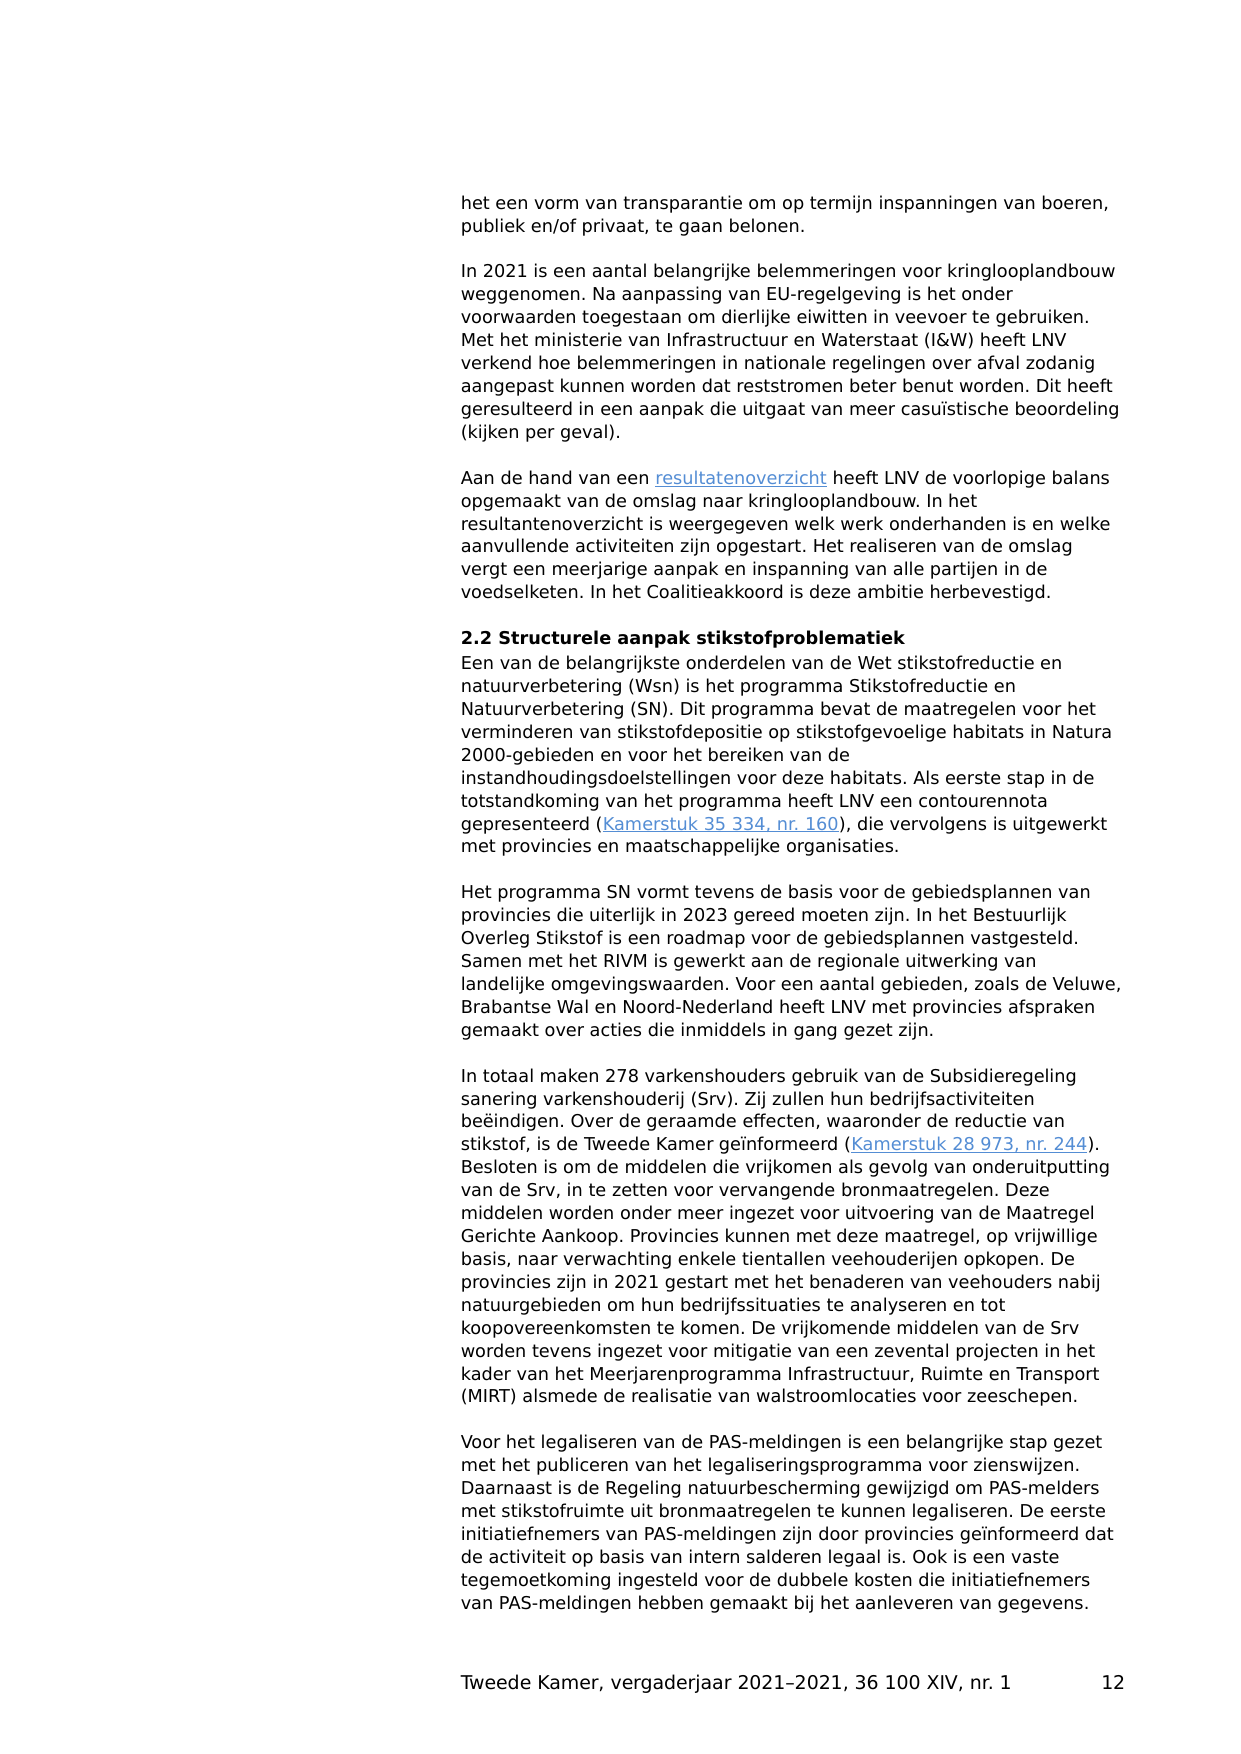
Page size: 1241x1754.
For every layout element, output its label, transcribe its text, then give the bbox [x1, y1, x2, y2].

text In 2021 is een aantal belangrijke belemmeringen voor kringlooplandbouw weggenomen. Na aanpassing van EU-regelgeving is het onder voorwaarden toegestaan om dierlijke eiwitten in veevoer te gebruiken. Met het ministerie van Infrastructuur en Waterstaat (I&W) heeft LNV verkend hoe belemmeringen in nationale regelingen over afval zodanig aangepast kunnen worden dat reststromen beter benut worden. Dit heeft geresulteerd in een aanpak die uitgaat van meer casuïstische beoordeling (kijken per geval). [461, 259, 1125, 443]
text het een vorm van transparantie om op termijn inspanningen van boeren, publiek en/of privaat, te gaan belonen. [461, 191, 1125, 237]
text Aan de hand van een resultatenoverzicht heeft LNV de voorlopige balans opgemaakt van de omslag naar kringlooplandbouw. In het resultantenoverzicht is weergegeven welk werk onderhanden is en welke aanvullende activiteiten zijn opgestart. Het realiseren van de omslag vergt een meerjarige aanpak en inspanning van alle partijen in de voedselketen. In het Coalitieakkoord is deze ambitie herbevestigd. [461, 466, 1125, 603]
text 2.2 Structurele aanpak stikstofproblematiek [461, 626, 1125, 649]
text Het programma SN vormt tevens de basis voor de gebiedsplannen van provincies die uiterlijk in 2023 gereed moeten zijn. In het Bestuurlijk Overleg Stikstof is een roadmap voor de gebiedsplannen vastgesteld. Samen met het RIVM is gewerkt aan de regionale uitwerking van landelijke omgevingswaarden. Voor een aantal gebieden, zoals de Veluwe, Brabantse Wal en Noord-Nederland heeft LNV met provincies afspraken gemaakt over acties die inmiddels in gang gezet zijn. [461, 880, 1125, 1041]
text Een van de belangrijkste onderdelen van de Wet stikstofreductie en natuurverbetering (Wsn) is het programma Stikstofreductie en Natuurverbetering (SN). Dit programma bevat de maatregelen voor het verminderen van stikstofdepositie op stikstofgevoelige habitats in Natura 2000-gebieden en voor het bereiken van de instandhoudingsdoelstellingen voor deze habitats. Als eerste stap in de totstandkoming van het programma heeft LNV een contourennota gepresenteerd (Kamerstuk 35 334, nr. 160), die vervolgens is uitgewerkt met provincies en maatschappelijke organisaties. [461, 651, 1125, 857]
text In totaal maken 278 varkenshouders gebruik van de Subsidieregeling sanering varkenshouderij (Srv). Zij zullen hun bedrijfsactiviteiten beëindigen. Over de geraamde effecten, waaronder de reductie van stikstof, is de Tweede Kamer geïnformeerd (Kamerstuk 28 973, nr. 244). Besloten is om de middelen die vrijkomen als gevolg van onderuitputting van de Srv, in te zetten voor vervangende bronmaatregelen. Deze middelen worden onder meer ingezet voor uitvoering van de Maatregel Gerichte Aankoop. Provincies kunnen met deze maatregel, op vrijwillige basis, naar verwachting enkele tientallen veehouderijen opkopen. De provincies zijn in 2021 gestart met het benaderen van veehouders nabij natuurgebieden om hun bedrijfssituaties te analyseren en tot koopovereenkomsten te komen. De vrijkomende middelen van de Srv worden tevens ingezet voor mitigatie van een zevental projecten in het kader van het Meerjarenprogramma Infrastructuur, Ruimte en Transport (MIRT) alsmede de realisatie van walstroomlocaties voor zeeschepen. [461, 1064, 1125, 1407]
text Voor het legaliseren van de PAS-meldingen is een belangrijke stap gezet met het publiceren van het legaliseringsprogramma voor zienswijzen. Daarnaast is de Regeling natuurbescherming gewijzigd om PAS-melders met stikstofruimte uit bronmaatregelen te kunnen legaliseren. De eerste initiatiefnemers van PAS-meldingen zijn door provincies geïnformeerd dat de activiteit op basis van intern salderen legaal is. Ook is een vaste tegemoetkoming ingesteld voor de dubbele kosten die initiatiefnemers van PAS-meldingen hebben gemaakt bij het aanleveren van gegevens. [461, 1430, 1125, 1614]
